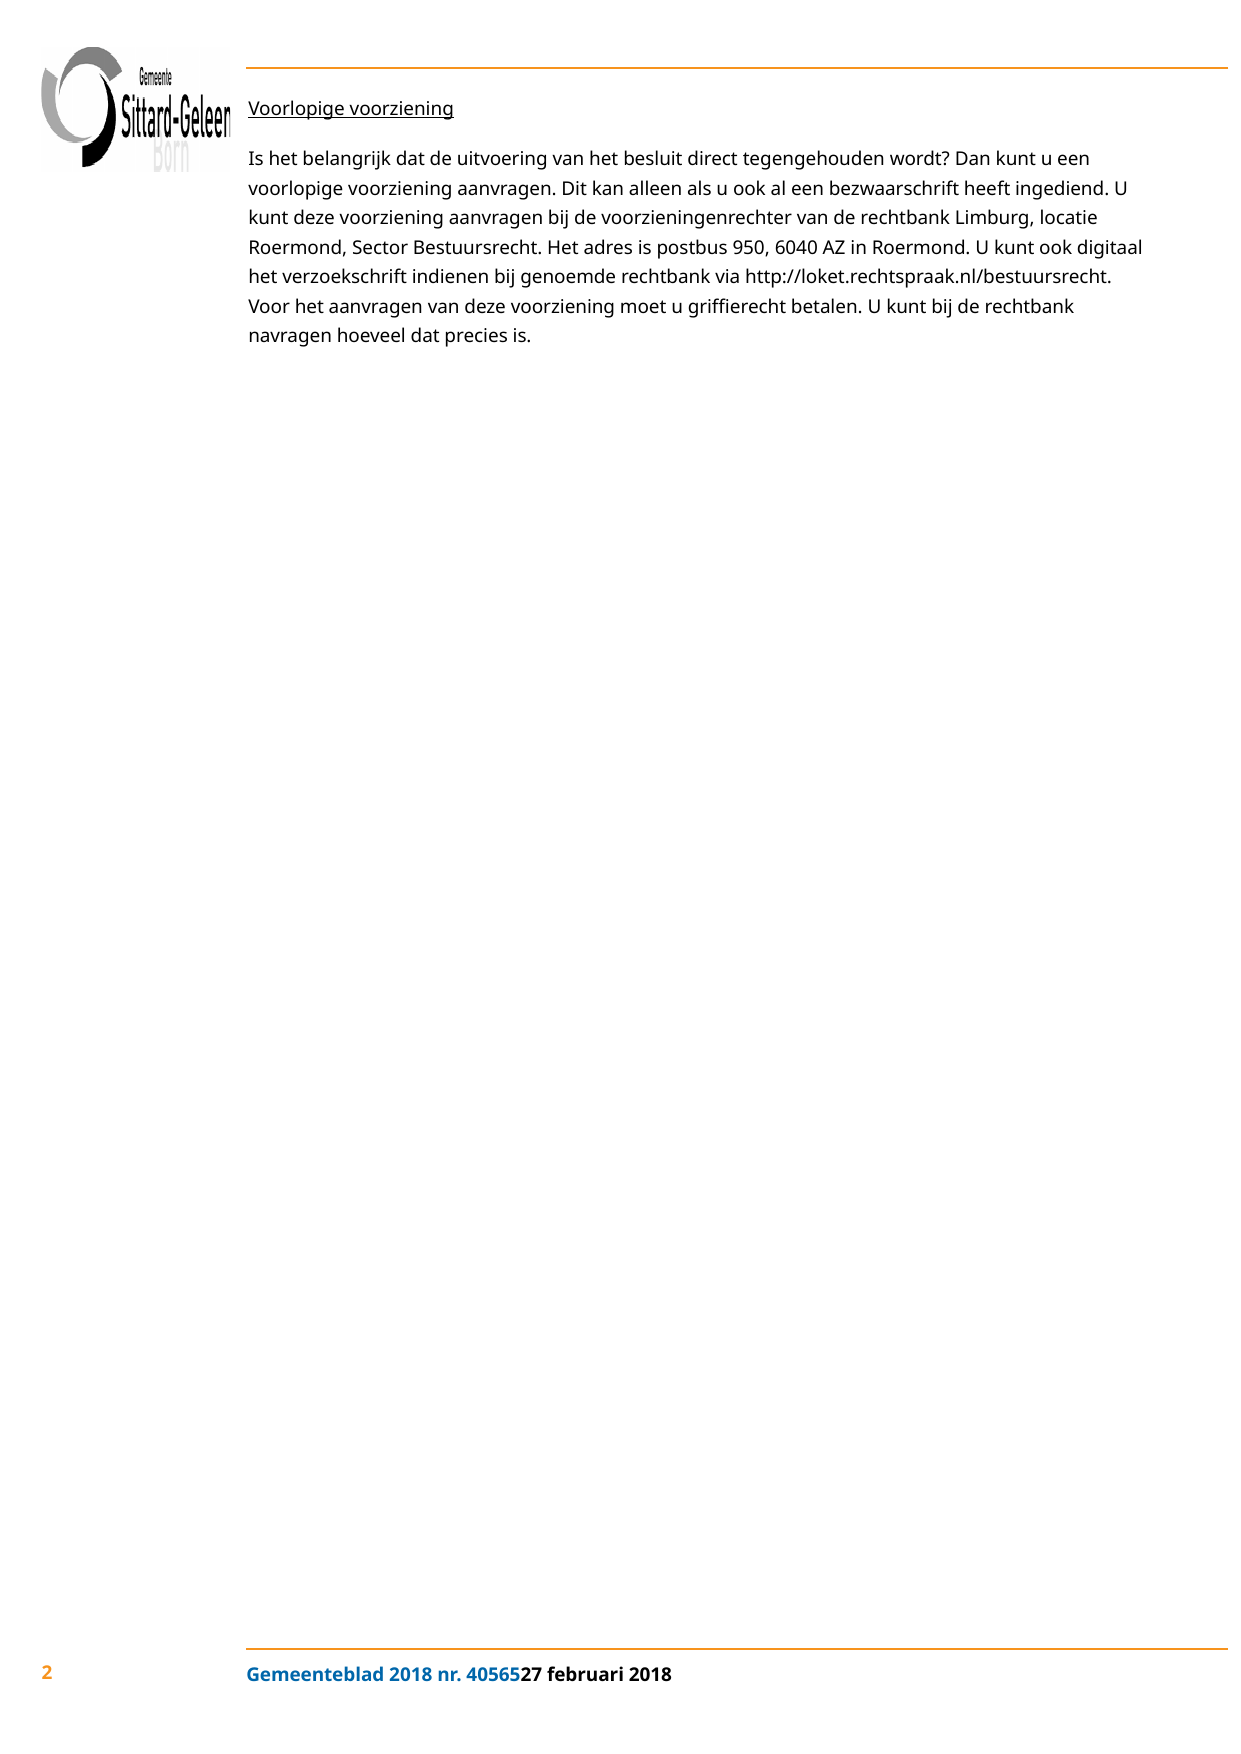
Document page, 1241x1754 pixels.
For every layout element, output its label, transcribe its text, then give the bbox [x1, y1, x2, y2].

text Voorlopige voorziening [248, 95, 1152, 121]
text Is het belangrijk dat de uitvoering van het besluit direct tegengehouden wordt? Dan kunt u een voorlopige voorziening aanvragen. Dit kan alleen als u ook al een bezwaarschrift heeft ingediend. U kunt deze voorziening aanvragen bij de voorzieningenrechter van de rechtbank Limburg, locatie Roermond, Sector Bestuursrecht. Het adres is postbus 950, 6040 AZ in Roermond. U kunt ook digitaal het verzoekschrift indienen bij genoemde rechtbank via http://loket.rechtspraak.nl/bestuursrecht. Voor het aanvragen van deze voorziening moet u griffierecht betalen. U kunt bij de rechtbank navragen hoeveel dat precies is. [248, 145, 1152, 348]
picture [41, 47, 231, 172]
